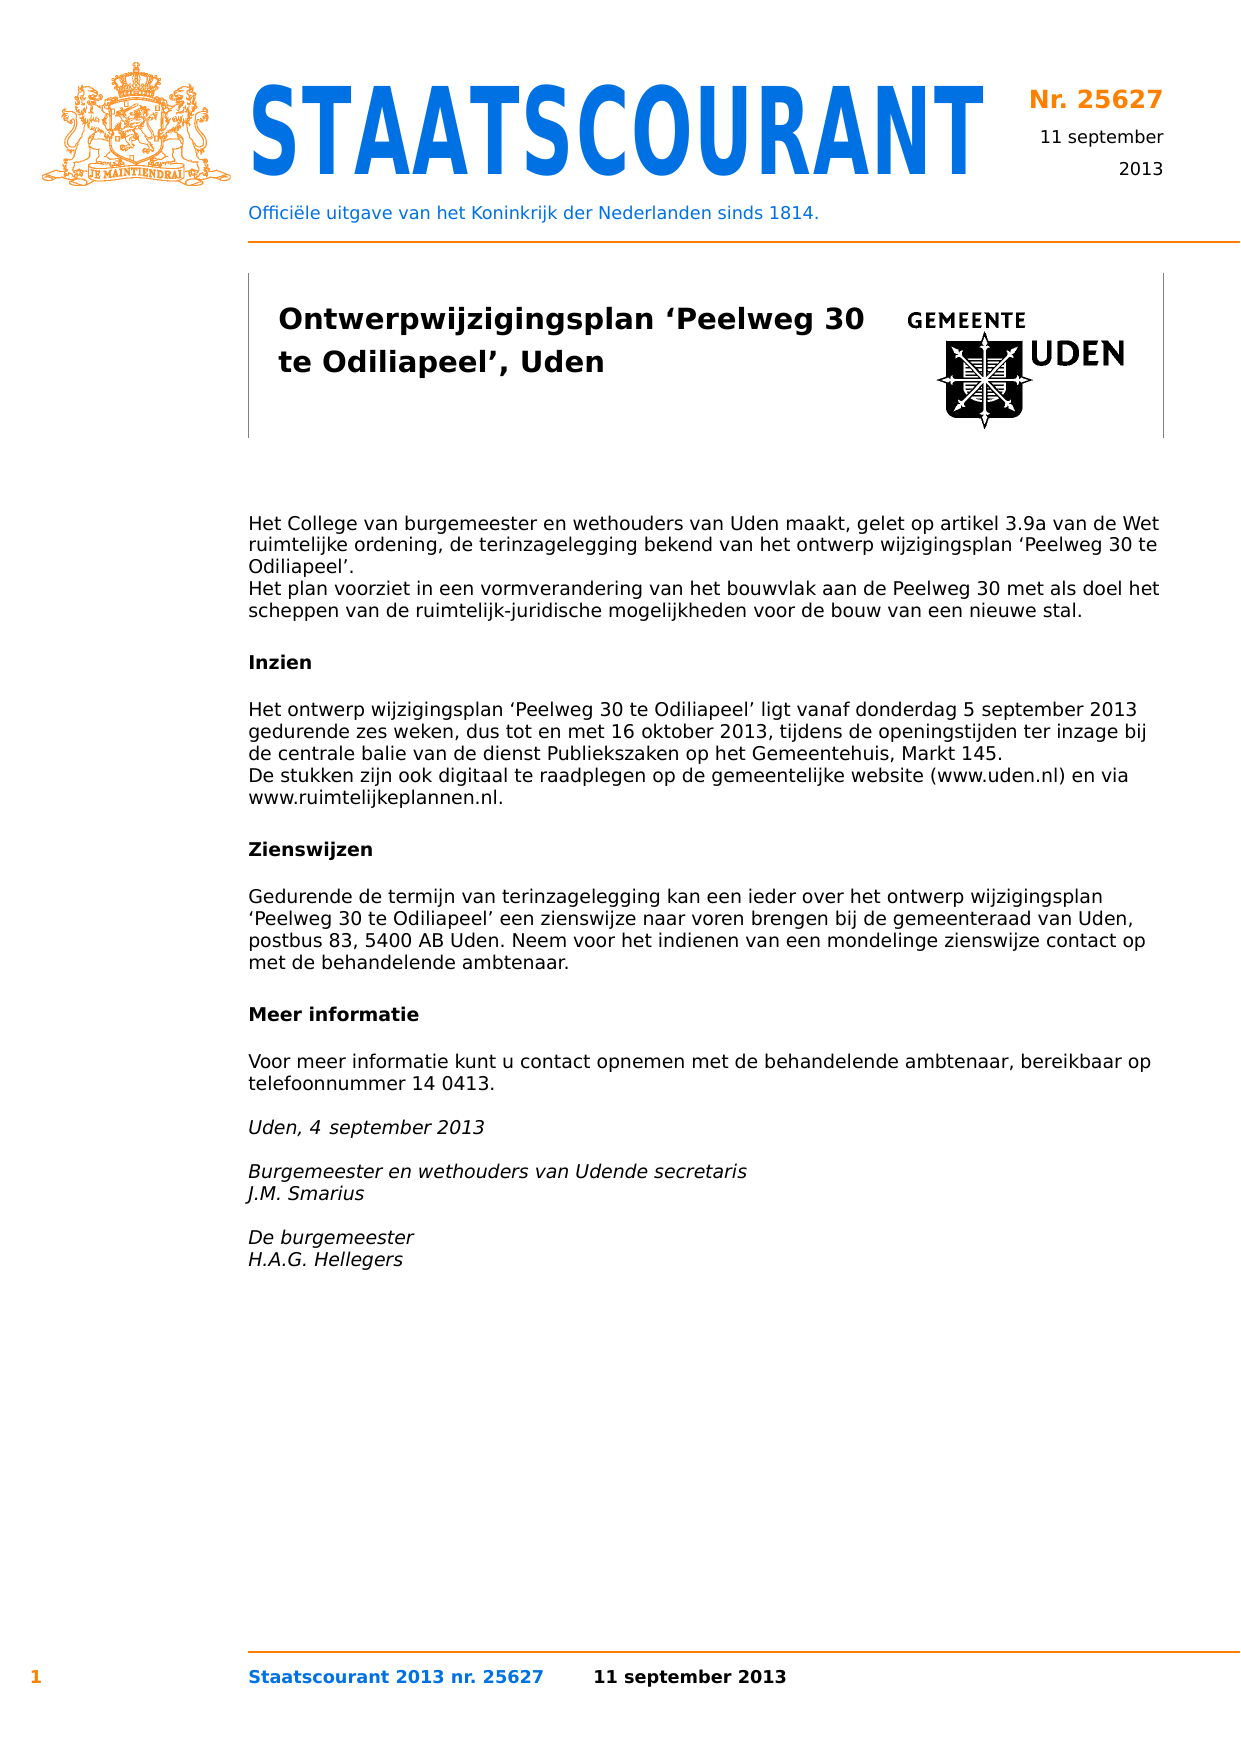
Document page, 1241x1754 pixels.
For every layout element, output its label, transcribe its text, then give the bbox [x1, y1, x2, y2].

picture [41, 62, 231, 186]
subtitle Ontwerpwijzigingsplan ‘Peelweg 30 te Odiliapeel’, Uden [249, 273, 1163, 438]
picture [897, 302, 1134, 439]
text Het College van burgemeester en wethouders van Uden maakt, gelet op artikel 3.9a van de Wet ruimtelijke ordening, de terinzagelegging bekend van het ontwerp wijzigingsplan ‘Peelweg 30 te Odiliapeel’. [248, 512, 1163, 578]
table_cell 11 september [998, 121, 1240, 153]
table_cell Officiële uitgave van het Koninkrijk der Nederlanden sinds 1814. [248, 203, 1240, 241]
subtitle Zienswijzen [248, 839, 1163, 861]
subtitle Inzien [248, 652, 1163, 674]
table_cell 2013 [998, 153, 1240, 203]
text Gedurende de termijn van terinzagelegging kan een ieder over het ontwerp wijzigingsplan ‘Peelweg 30 te Odiliapeel’ een zienswijze naar voren brengen bij de gemeenteraad van Uden, postbus 83, 5400 AB Uden. Neem voor het indienen van een mondelinge zienswijze contact op met de behandelende ambtenaar. [248, 886, 1163, 974]
text Voor meer informatie kunt u contact opnemen met de behandelende ambtenaar, bereikbaar op telefoonnummer 14 0413. [248, 1051, 1163, 1095]
text Uden, 4 september 2013 [248, 1117, 1163, 1139]
subtitle Meer informatie [248, 1004, 1163, 1026]
text Burgemeester en wethouders van Udende secretaris J.M. Smarius [248, 1161, 1163, 1205]
text Het plan voorziet in een vormverandering van het bouwvlak aan de Peelweg 30 met als doel het scheppen van de ruimtelijk-juridische mogelijkheden voor de bouw van een nieuwe stal. [248, 578, 1163, 622]
text De stukken zijn ook digitaal te raadplegen op de gemeentelijke website (www.uden.nl) en via www.ruimtelijkeplannen.nl. [248, 765, 1163, 809]
table_header [25, 62, 248, 241]
text Het ontwerp wijzigingsplan ‘Peelweg 30 te Odiliapeel’ ligt vanaf donderdag 5 september 2013 gedurende zes weken, dus tot en met 16 oktober 2013, tijdens de openingstijden ter inzage bij de centrale balie van de dienst Publiekszaken op het Gemeentehuis, Markt 145. [248, 699, 1163, 765]
table_header Nr. 25627 [998, 62, 1240, 121]
table_header STAATSCOURANT [248, 62, 998, 203]
text De burgemeester H.A.G. Hellegers [248, 1227, 1163, 1271]
